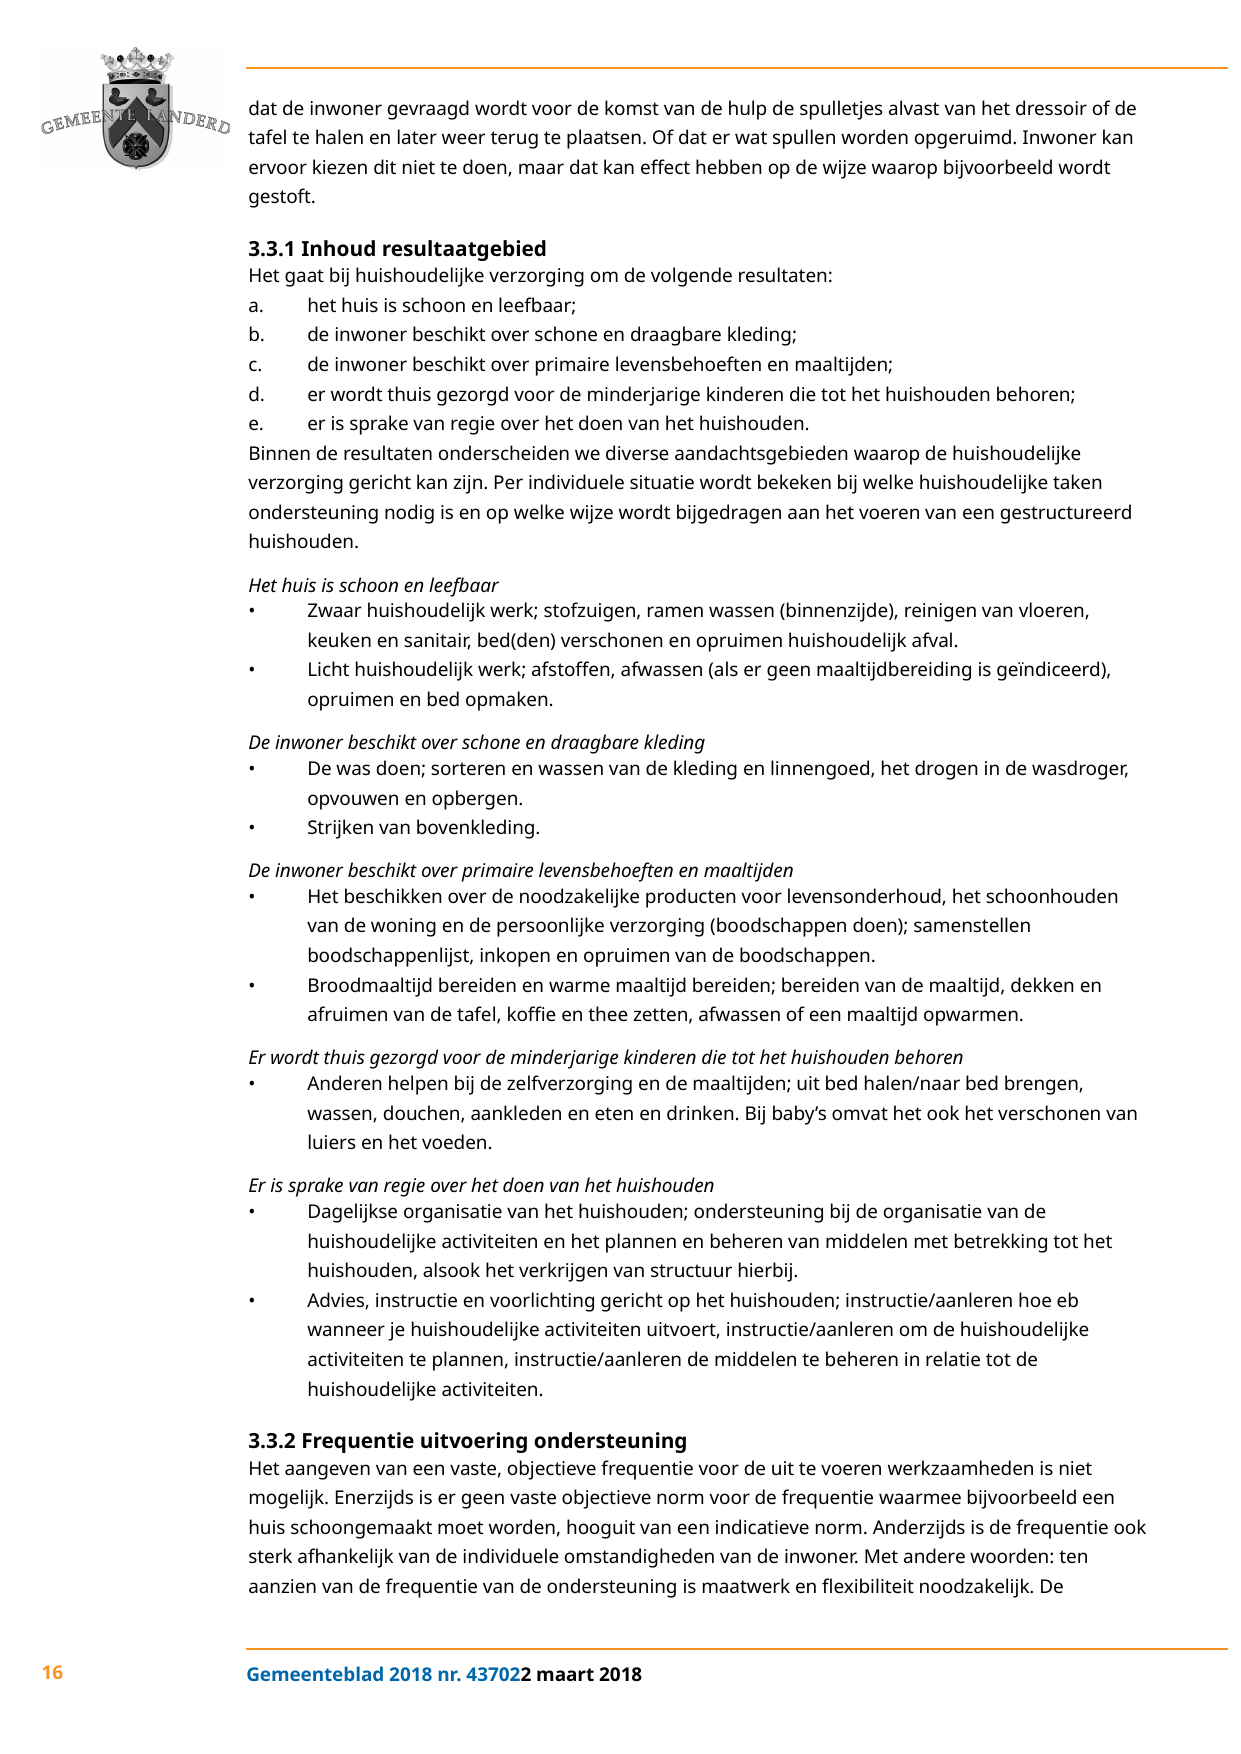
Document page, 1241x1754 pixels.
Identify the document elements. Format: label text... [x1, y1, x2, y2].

text dat de inwoner gevraagd wordt voor de komst van de hulp de spulletjes alvast van het dressoir of de tafel te halen en later weer terug te plaatsen. Of dat er wat spullen worden opgeruimd. Inwoner kan ervoor kiezen dit niet te doen, maar dat kan effect hebben op de wijze waarop bijvoorbeeld wordt gestoft. [248, 95, 1152, 209]
list Advies, instructie en voorlichting gericht op het huishouden; instructie/aanleren hoe eb wanneer je huishoudelijke activiteiten uitvoert, instructie/aanleren om de huishoudelijke activiteiten te plannen, instructie/aanleren de middelen te beheren in relatie tot de huishoudelijke activiteiten. [248, 1287, 1152, 1402]
text 3.3.1 Inhoud resultaatgebied [248, 234, 1152, 262]
list Zwaar huishoudelijk werk; stofzuigen, ramen wassen (binnenzijde), reinigen van vloeren, keuken en sanitair, bed(den) verschonen en opruimen huishoudelijk afval. [248, 597, 1152, 653]
text Er is sprake van regie over het doen van het huishouden [248, 1173, 1152, 1198]
text Binnen de resultaten onderscheiden we diverse aandachtsgebieden waarop de huishoudelijke verzorging gericht kan zijn. Per individuele situatie wordt bekeken bij welke huishoudelijke taken ondersteuning nodig is en op welke wijze wordt bijgedragen aan het voeren van een gestructureerd huishouden. [248, 440, 1152, 554]
list er wordt thuis gezorgd voor de minderjarige kinderen die tot het huishouden behoren; [248, 381, 1152, 406]
list Anderen helpen bij de zelfverzorging en de maaltijden; uit bed halen/naar bed brengen, wassen, douchen, aankleden en eten en drinken. Bij baby’s omvat het ook het verschonen van luiers en het voeden. [248, 1070, 1152, 1155]
list Strijken van bovenkleding. [248, 814, 1152, 840]
text Het gaat bij huishoudelijke verzorging om de volgende resultaten: [248, 262, 1152, 288]
text Het aangeven van een vaste, objectieve frequentie voor de uit te voeren werkzaamheden is niet mogelijk. Enerzijds is er geen vaste objectieve norm voor de frequentie waarmee bijvoorbeeld een huis schoongemaakt moet worden, hooguit van een indicatieve norm. Anderzijds is de frequentie ook sterk afhankelijk van de individuele omstandigheden van de inwoner. Met andere woorden: ten aanzien van de frequentie van de ondersteuning is maatwerk en flexibiliteit noodzakelijk. De [248, 1455, 1152, 1599]
list de inwoner beschikt over schone en draagbare kleding; [248, 322, 1152, 347]
text De inwoner beschikt over schone en draagbare kleding [248, 729, 1152, 755]
list de inwoner beschikt over primaire levensbehoeften en maaltijden; [248, 351, 1152, 377]
text 3.3.2 Frequentie uitvoering ondersteuning [248, 1426, 1152, 1455]
list De was doen; sorteren en wassen van de kleding en linnengoed, het drogen in de wasdroger, opvouwen en opbergen. [248, 755, 1152, 810]
list Dagelijkse organisatie van het huishouden; ondersteuning bij de organisatie van de huishoudelijke activiteiten en het plannen en beheren van middelen met betrekking tot het huishouden, alsook het verkrijgen van structuur hierbij. [248, 1198, 1152, 1283]
list Het beschikken over de noodzakelijke producten voor levensonderhoud, het schoonhouden van de woning en de persoonlijke verzorging (boodschappen doen); samenstellen boodschappenlijst, inkopen en opruimen van de boodschappen. [248, 883, 1152, 968]
list het huis is schoon en leefbaar; [248, 292, 1152, 318]
list Licht huishoudelijk werk; afstoffen, afwassen (als er geen maaltijdbereiding is geïndiceerd), opruimen en bed opmaken. [248, 657, 1152, 712]
picture [41, 47, 231, 172]
text De inwoner beschikt over primaire levensbehoeften en maaltijden [248, 857, 1152, 883]
list er is sprake van regie over het doen van het huishouden. [248, 410, 1152, 436]
text Er wordt thuis gezorgd voor de minderjarige kinderen die tot het huishouden behoren [248, 1044, 1152, 1070]
text Het huis is schoon en leefbaar [248, 572, 1152, 597]
list Broodmaaltijd bereiden en warme maaltijd bereiden; bereiden van de maaltijd, dekken en afruimen van de tafel, koffie en thee zetten, afwassen of een maaltijd opwarmen. [248, 972, 1152, 1027]
